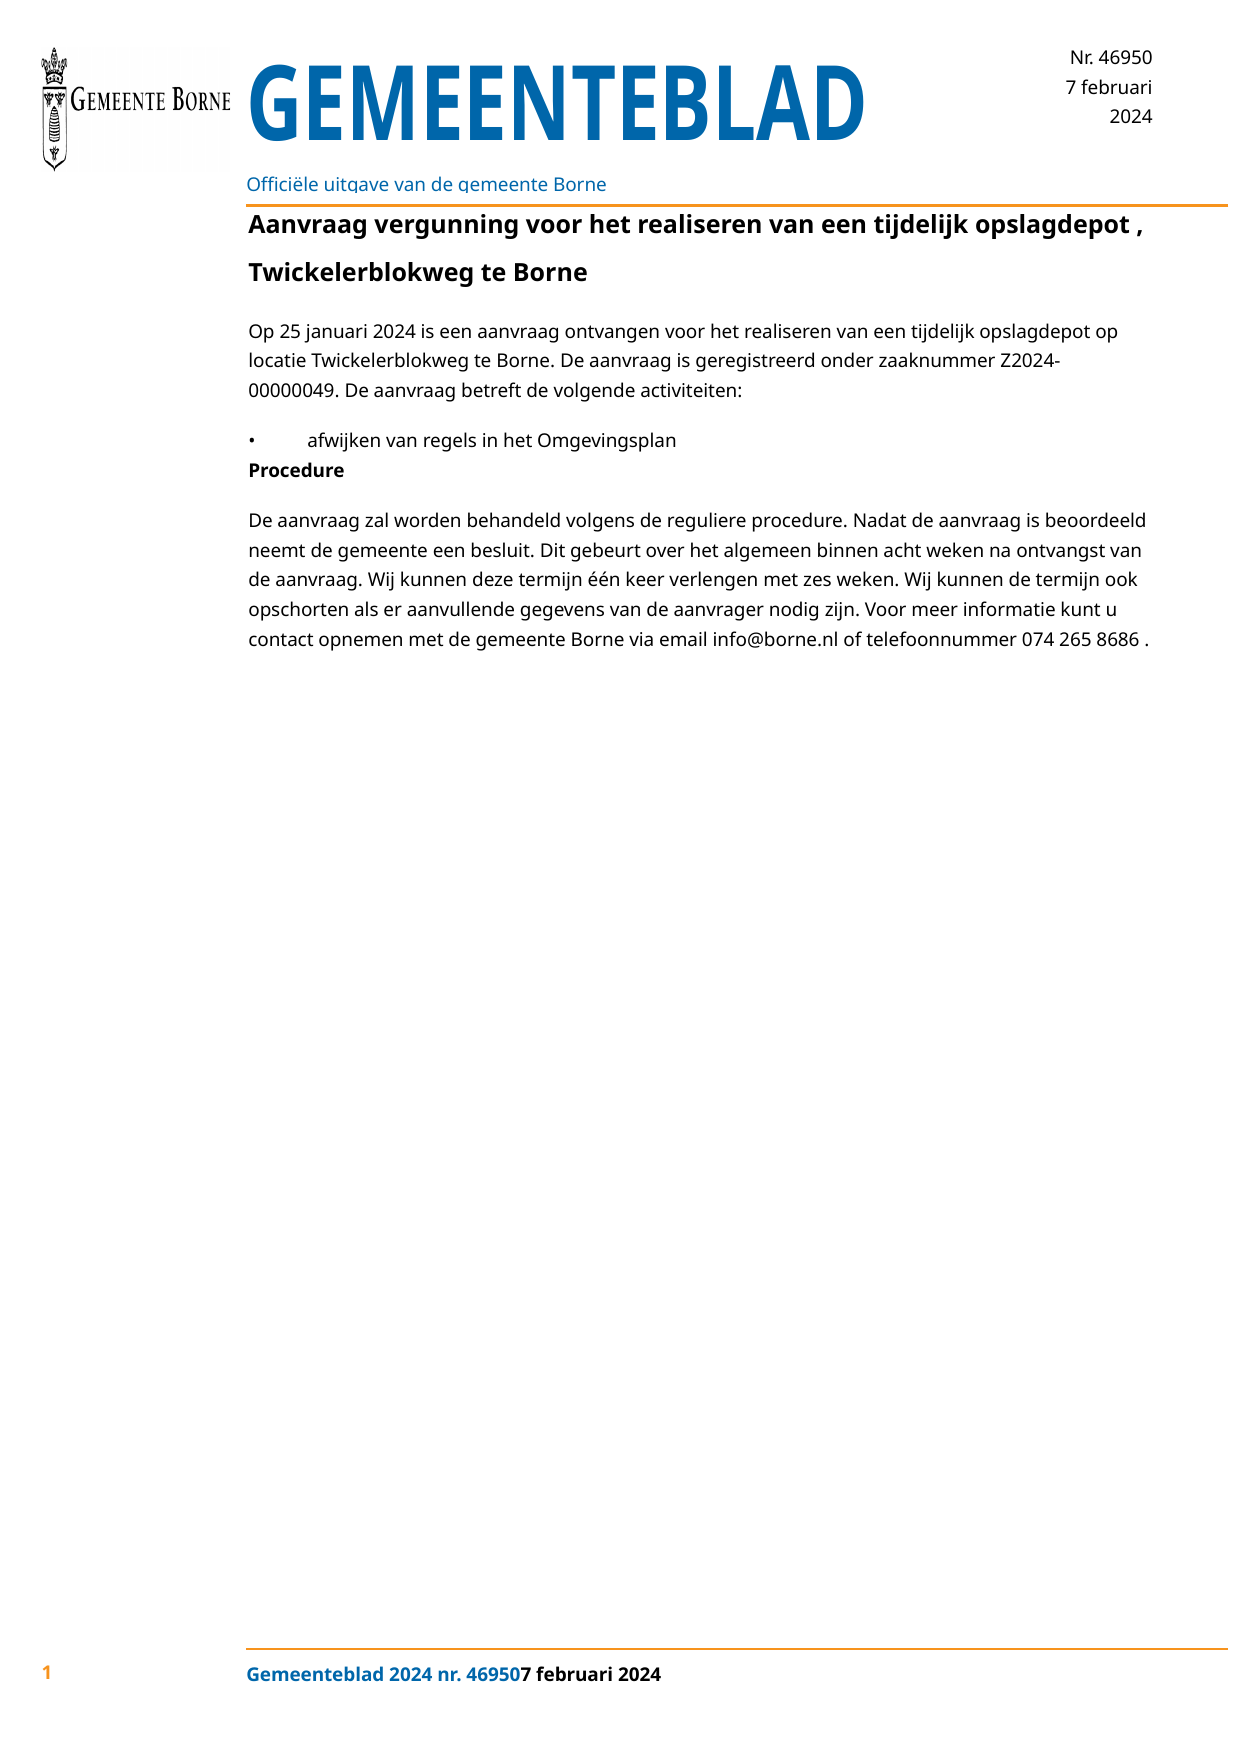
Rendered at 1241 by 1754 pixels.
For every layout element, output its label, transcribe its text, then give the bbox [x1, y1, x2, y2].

picture [41, 47, 231, 172]
list afwijken van regels in het Omgevingsplan [248, 427, 1152, 453]
text Procedure [248, 457, 1152, 483]
text De aanvraag zal worden behandeld volgens de reguliere procedure. Nadat de aanvraag is beoordeeld neemt de gemeente een besluit. Dit gebeurt over het algemeen binnen acht weken na ontvangst van de aanvraag. Wij kunnen deze termijn één keer verlengen met zes weken. Wij kunnen de termijn ook opschorten als er aanvullende gegevens van de aanvrager nodig zijn. Voor meer informatie kunt u contact opnemen met de gemeente Borne via email info@borne.nl of telefoonnummer 074 265 8686 . [248, 507, 1152, 652]
text Op 25 januari 2024 is een aanvraag ontvangen voor het realiseren van een tijdelijk opslagdepot op locatie Twickelerblokweg te Borne. De aanvraag is geregistreerd onder zaaknummer Z2024-00000049. De aanvraag betreft de volgende activiteiten: [248, 318, 1152, 403]
text Aanvraag vergunning voor het realiseren van een tijdelijk opslagdepot , Twickelerblokweg te Borne [248, 207, 1152, 288]
